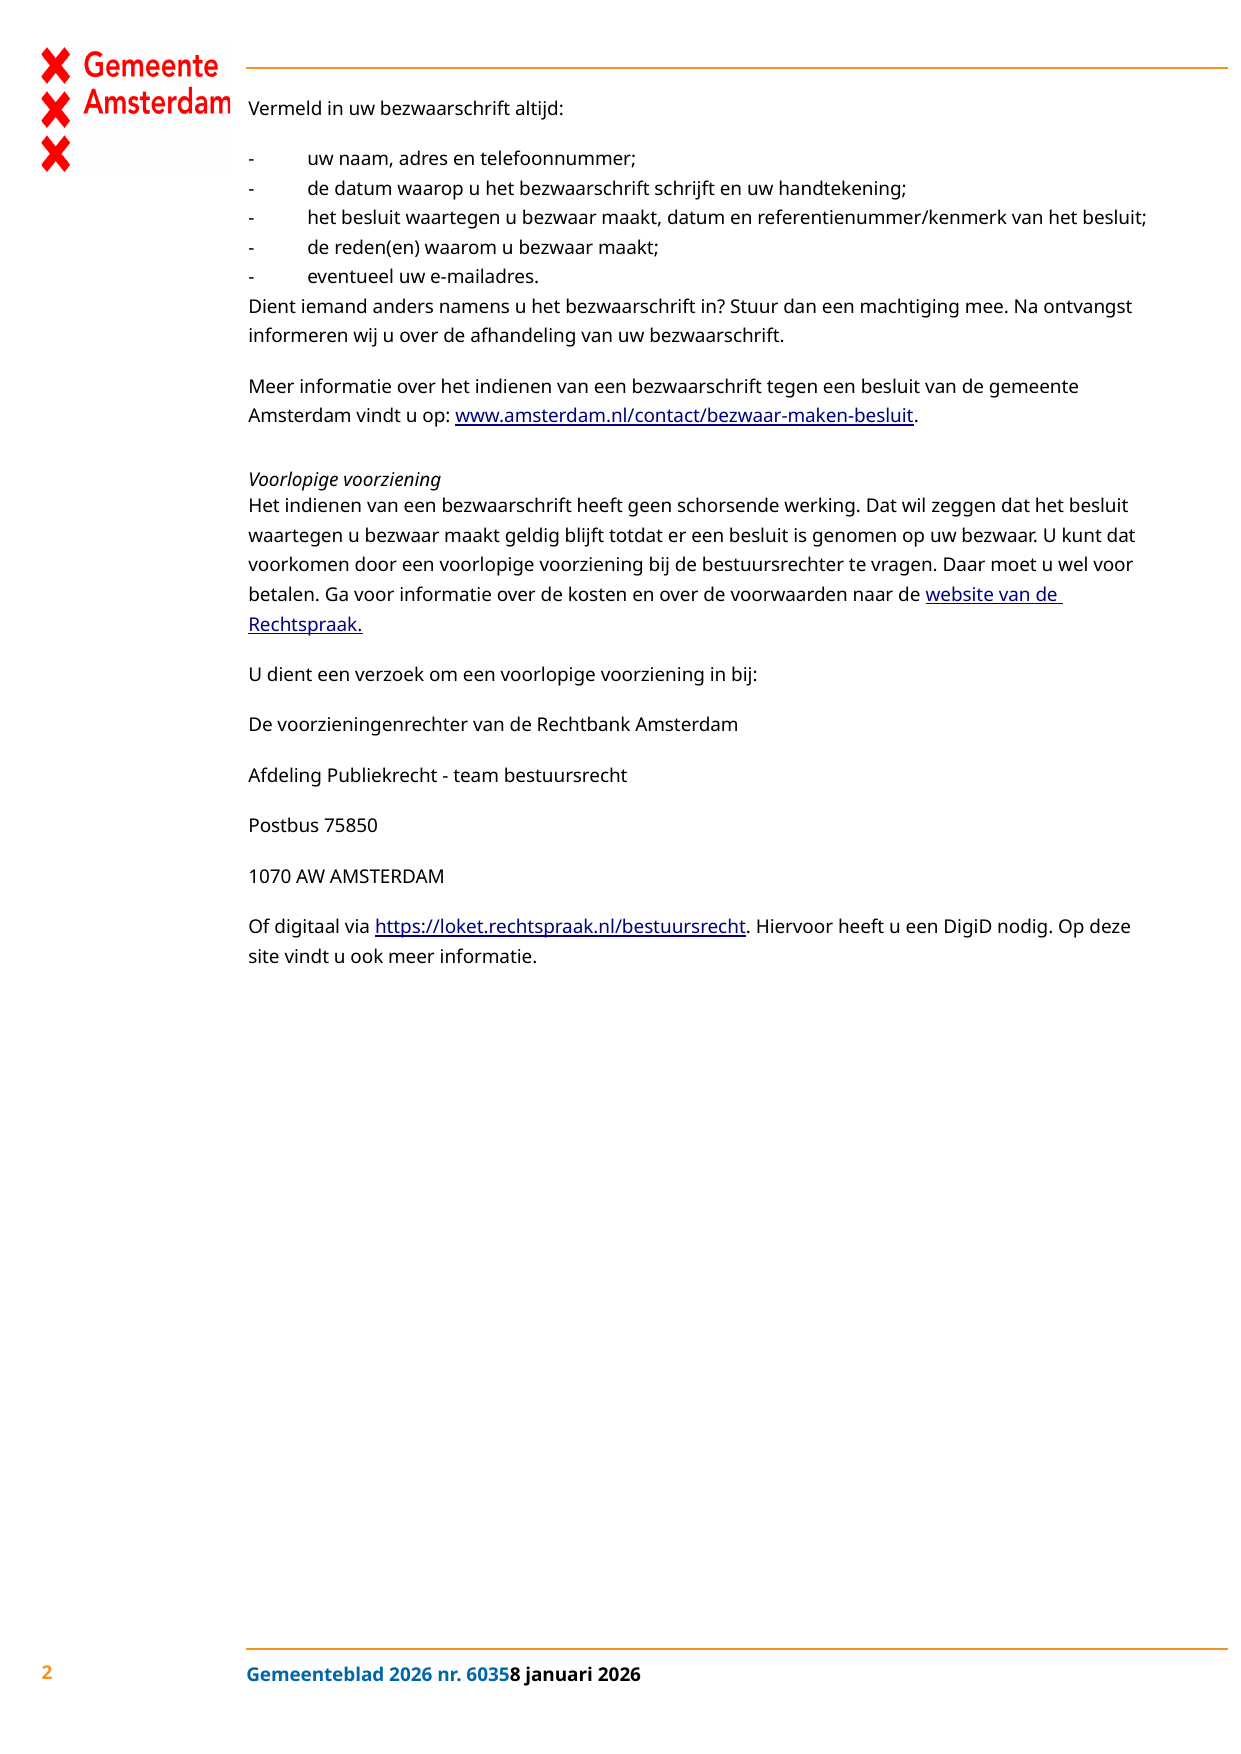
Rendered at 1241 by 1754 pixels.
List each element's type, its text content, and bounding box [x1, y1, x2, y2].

text Voorlopige voorziening [248, 467, 1152, 492]
text De voorzieningenrechter van de Rechtbank Amsterdam [248, 712, 1152, 737]
text Meer informatie over het indienen van een bezwaarschrift tegen een besluit van de gemeente Amsterdam vindt u op: www.amsterdam.nl/contact/bezwaar-maken-besluit. [248, 373, 1152, 428]
text Postbus 75850 [248, 812, 1152, 838]
list de datum waarop u het bezwaarschrift schrijft en uw handtekening; [248, 175, 1152, 201]
text Afdeling Publiekrecht - team bestuursrecht [248, 762, 1152, 788]
text Of digitaal via https://loket.rechtspraak.nl/bestuursrecht. Hiervoor heeft u een DigiD nodig. Op deze site vindt u ook meer informatie. [248, 913, 1152, 968]
text Het indienen van een bezwaarschrift heeft geen schorsende werking. Dat wil zeggen dat het besluit waartegen u bezwaar maakt geldig blijft totdat er een besluit is genomen op uw bezwaar. U kunt dat voorkomen door een voorlopige voorziening bij de bestuursrechter te vragen. Daar moet u wel voor betalen. Ga voor informatie over de kosten en over de voorwaarden naar de website van de Rechtspraak. [248, 492, 1152, 636]
list uw naam, adres en telefoonnummer; [248, 145, 1152, 171]
text 1070 AW AMSTERDAM [248, 863, 1152, 888]
list het besluit waartegen u bezwaar maakt, datum en referentienummer/kenmerk van het besluit; [248, 204, 1152, 230]
text Vermeld in uw bezwaarschrift altijd: [248, 95, 1152, 121]
text U dient een verzoek om een voorlopige voorziening in bij: [248, 661, 1152, 687]
picture [41, 47, 231, 172]
text Dient iemand anders namens u het bezwaarschrift in? Stuur dan een machtiging mee. Na ontvangst informeren wij u over de afhandeling van uw bezwaarschrift. [248, 293, 1152, 348]
list eventueel uw e-mailadres. [248, 263, 1152, 289]
list de reden(en) waarom u bezwaar maakt; [248, 234, 1152, 260]
